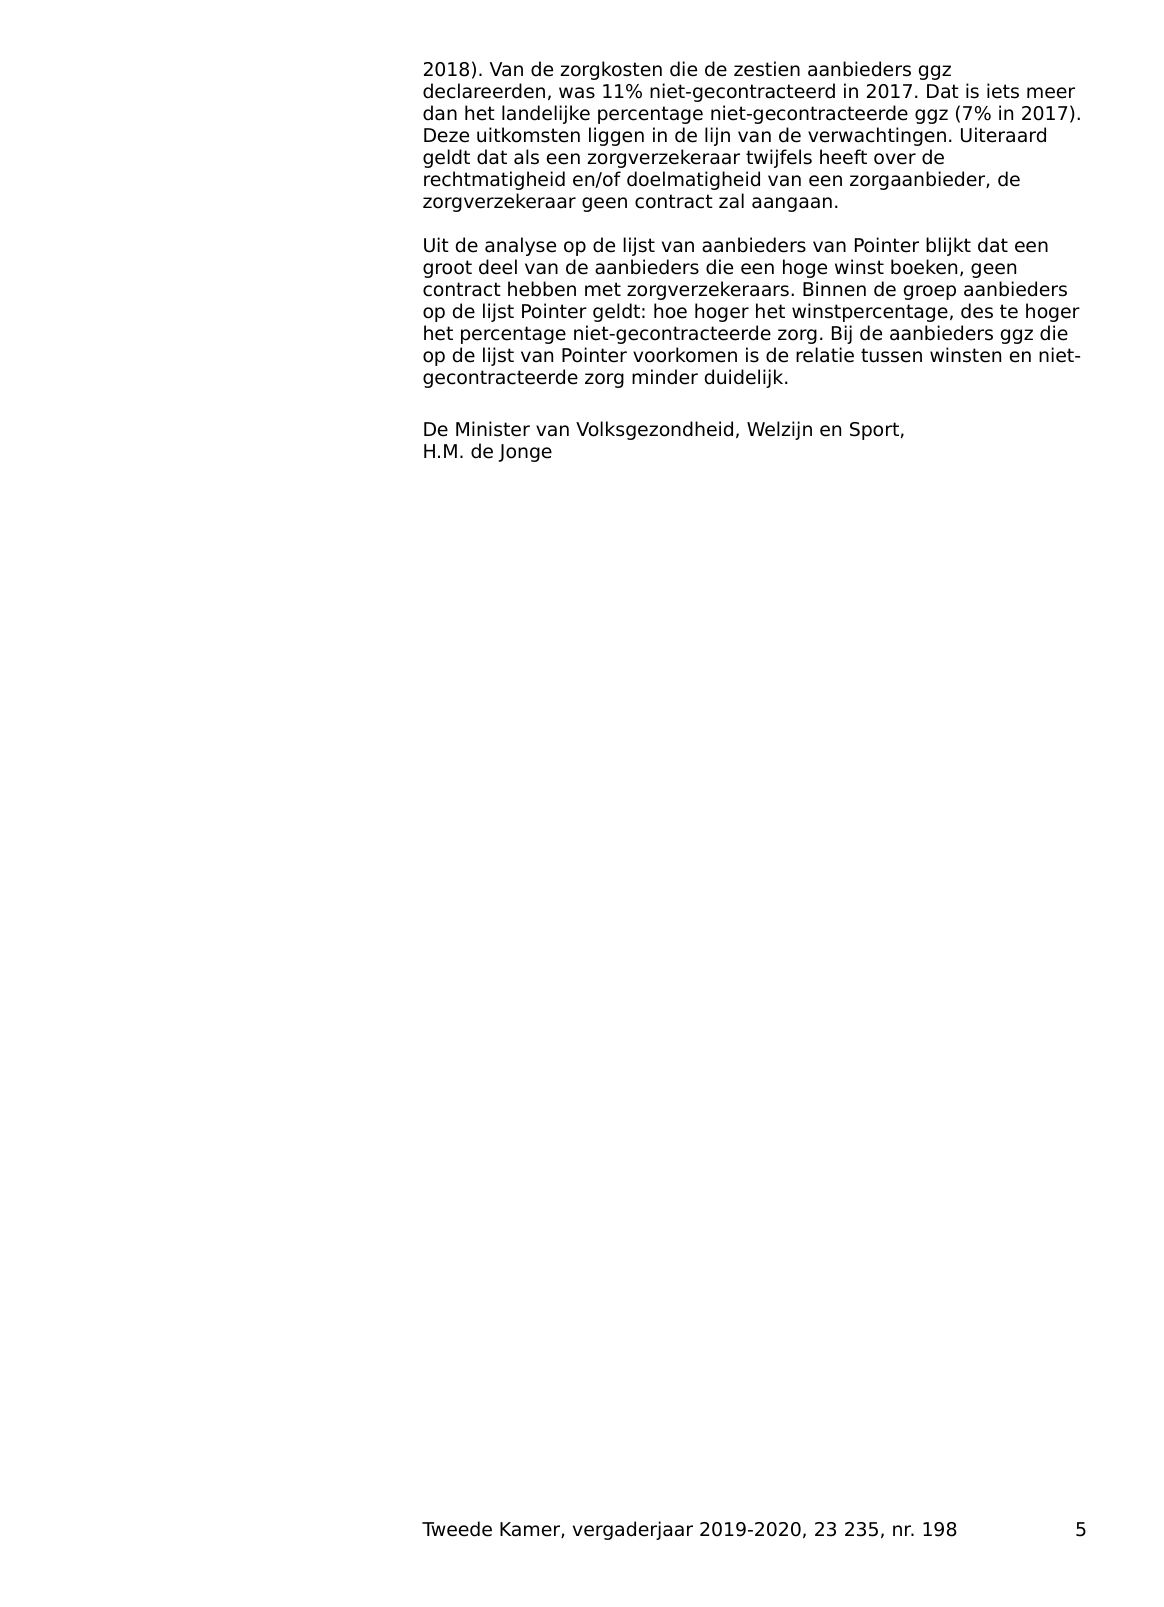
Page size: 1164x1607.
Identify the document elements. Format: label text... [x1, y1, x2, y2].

text Uit de analyse op de lijst van aanbieders van Pointer blijkt dat een groot deel van de aanbieders die een hoge winst boeken, geen contract hebben met zorgverzekeraars. Binnen de groep aanbieders op de lijst Pointer geldt: hoe hoger het winstpercentage, des te hoger het percentage niet-gecontracteerde zorg. Bij de aanbieders ggz die op de lijst van Pointer voorkomen is de relatie tussen winsten en niet-gecontracteerde zorg minder duidelijk. [422, 235, 1087, 389]
text De Minister van Volksgezondheid, Welzijn en Sport, H.M. de Jonge [422, 419, 1087, 463]
text 2018). Van de zorgkosten die de zestien aanbieders ggz declareerden, was 11% niet-gecontracteerd in 2017. Dat is iets meer dan het landelijke percentage niet-gecontracteerde ggz (7% in 2017). Deze uitkomsten liggen in de lijn van de verwachtingen. Uiteraard geldt dat als een zorgverzekeraar twijfels heeft over de rechtmatigheid en/of doelmatigheid van een zorgaanbieder, de zorgverzekeraar geen contract zal aangaan. [422, 59, 1087, 213]
